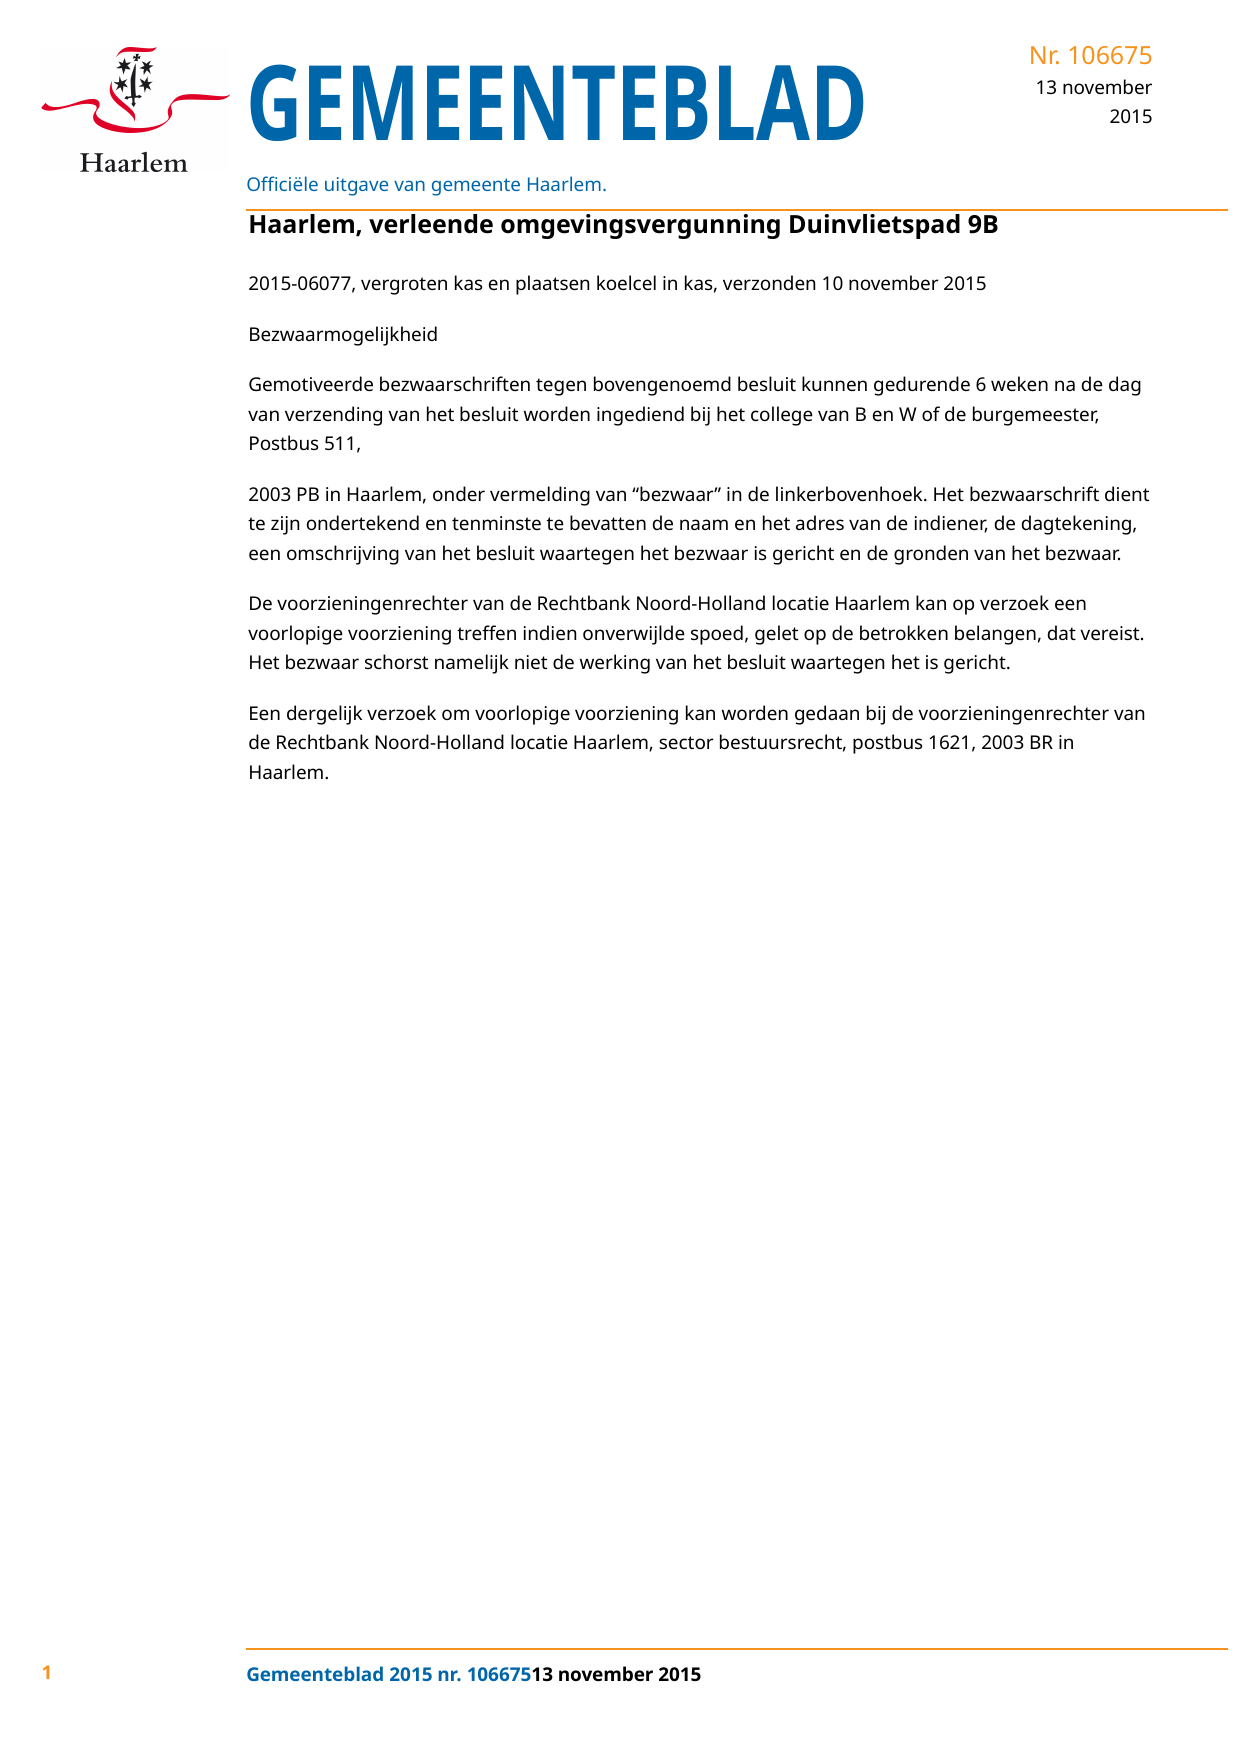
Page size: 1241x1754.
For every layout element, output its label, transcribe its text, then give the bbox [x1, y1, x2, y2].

text 2015-06077, vergroten kas en plaatsen koelcel in kas, verzonden 10 november 2015 [248, 270, 1152, 296]
text Haarlem, verleende omgevingsvergunning Duinvlietspad 9B [248, 211, 1152, 241]
picture [41, 47, 231, 172]
text De voorzieningenrechter van de Rechtbank Noord-Holland locatie Haarlem kan op verzoek een voorlopige voorziening treffen indien onverwijlde spoed, gelet op de betrokken belangen, dat vereist. Het bezwaar schorst namelijk niet de werking van het besluit waartegen het is gericht. [248, 590, 1152, 675]
text Bezwaarmogelijkheid [248, 321, 1152, 346]
text 2003 PB in Haarlem, onder vermelding van “bezwaar” in de linkerbovenhoek. Het bezwaarschrift dient te zijn ondertekend en tenminste te bevatten de naam en het adres van de indiener, de dagtekening, een omschrijving van het besluit waartegen het bezwaar is gericht en de gronden van het bezwaar. [248, 481, 1152, 566]
text Een dergelijk verzoek om voorlopige voorziening kan worden gedaan bij de voorzieningenrechter van de Rechtbank Noord-Holland locatie Haarlem, sector bestuursrecht, postbus 1621, 2003 BR in Haarlem. [248, 700, 1152, 785]
text Gemotiveerde bezwaarschriften tegen bovengenoemd besluit kunnen gedurende 6 weken na de dag van verzending van het besluit worden ingediend bij het college van B en W of de burgemeester, Postbus 511, [248, 371, 1152, 456]
